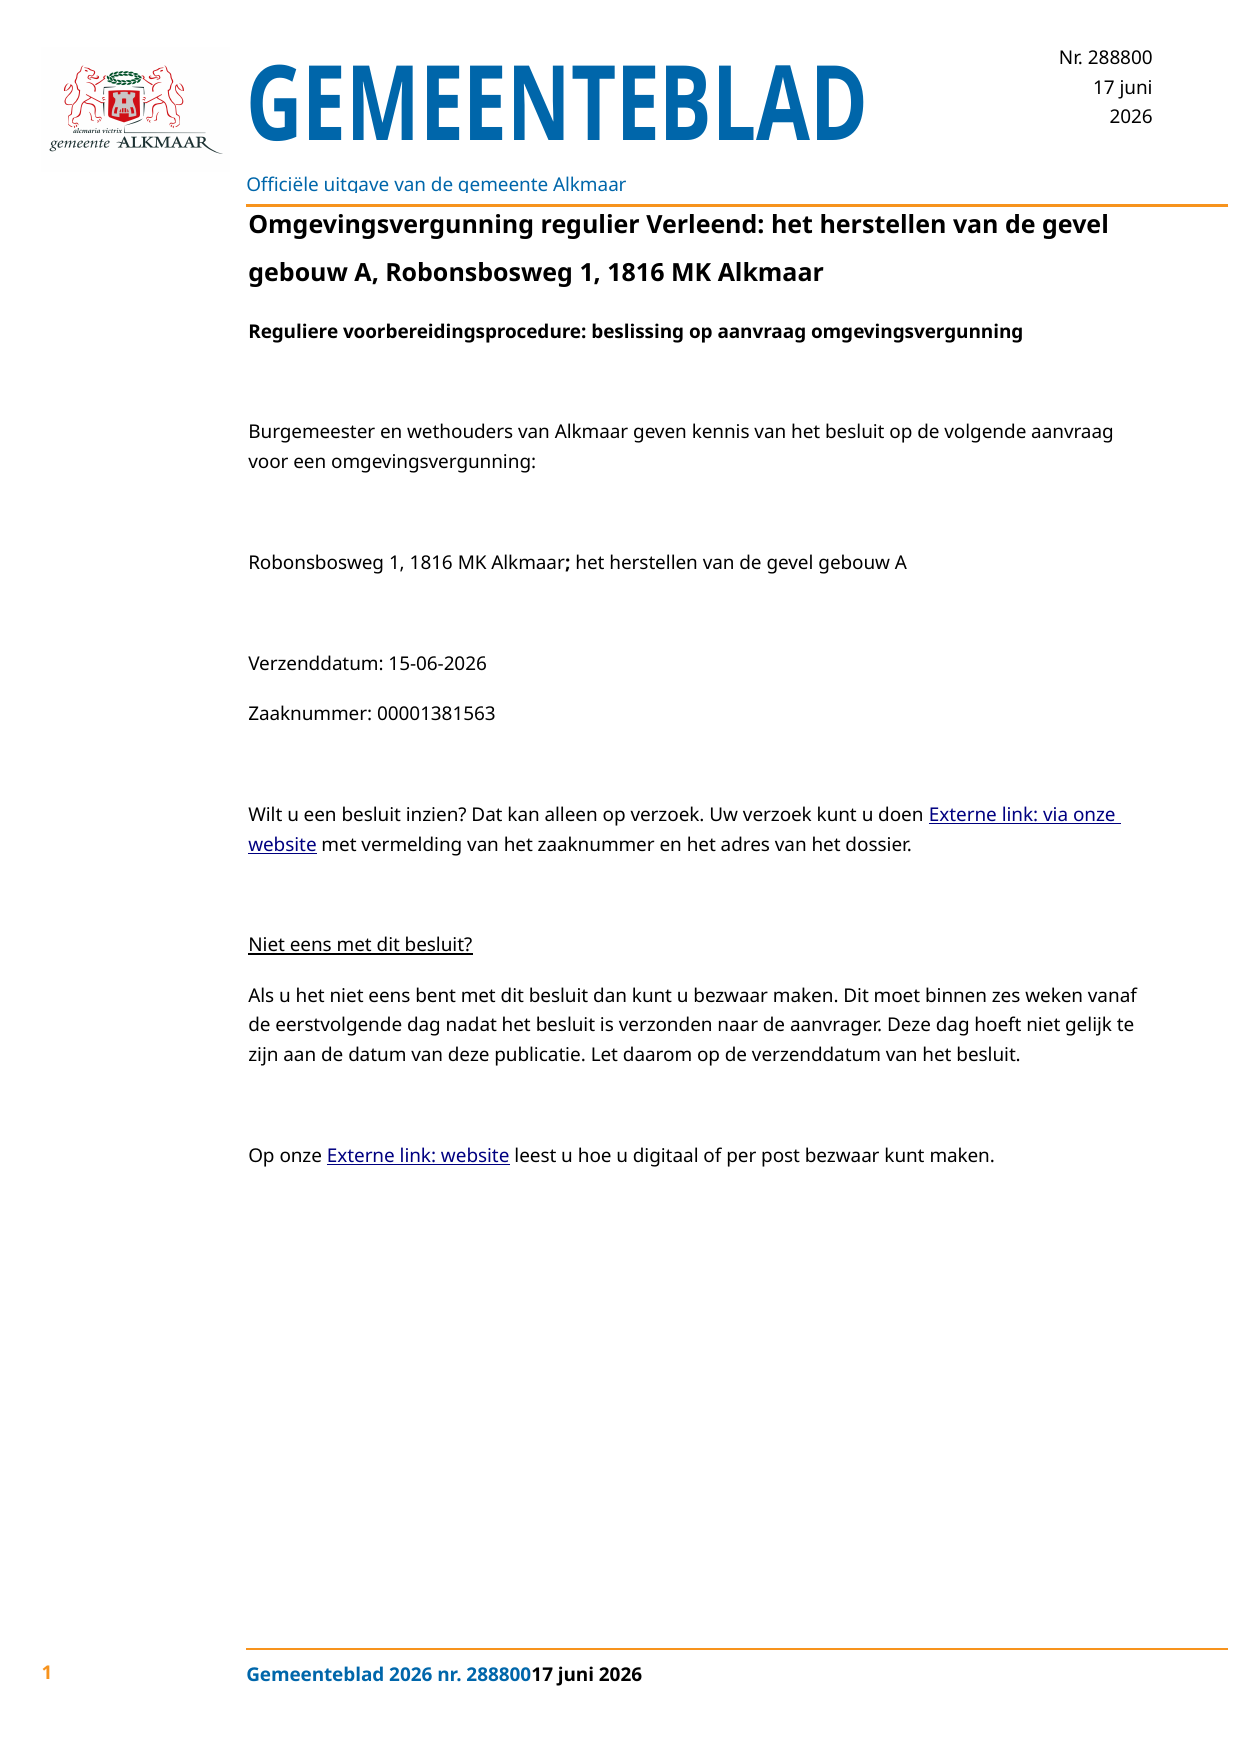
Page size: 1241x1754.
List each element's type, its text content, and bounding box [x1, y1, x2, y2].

text Verzenddatum: 15-06-2026 [248, 650, 1152, 676]
text Burgemeester en wethouders van Alkmaar geven kennis van het besluit op de volgende aanvraag voor een omgevingsvergunning: [248, 419, 1152, 474]
text Reguliere voorbereidingsprocedure: beslissing op aanvraag omgevingsvergunning [248, 318, 1152, 344]
text Niet eens met dit besluit? [248, 932, 1152, 957]
text Omgevingsvergunning regulier Verleend: het herstellen van de gevel gebouw A, Robonsbosweg 1, 1816 MK Alkmaar [248, 207, 1152, 288]
text Wilt u een besluit inzien? Dat kan alleen op verzoek. Uw verzoek kunt u doen Externe link: via onze website met vermelding van het zaaknummer en het adres van het dossier. [248, 801, 1152, 857]
text Zaaknummer: 00001381563 [248, 700, 1152, 726]
text Als u het niet eens bent met dit besluit dan kunt u bezwaar maken. Dit moet binnen zes weken vanaf de eerstvolgende dag nadat het besluit is verzonden naar de aanvrager. Deze dag hoeft niet gelijk te zijn aan de datum van deze publicatie. Let daarom op de verzenddatum van het besluit. [248, 982, 1152, 1067]
picture [41, 47, 231, 172]
text Robonsbosweg 1, 1816 MK Alkmaar; het herstellen van de gevel gebouw A [248, 549, 1152, 575]
text Op onze Externe link: website leest u hoe u digitaal of per post bezwaar kunt maken. [248, 1142, 1152, 1168]
